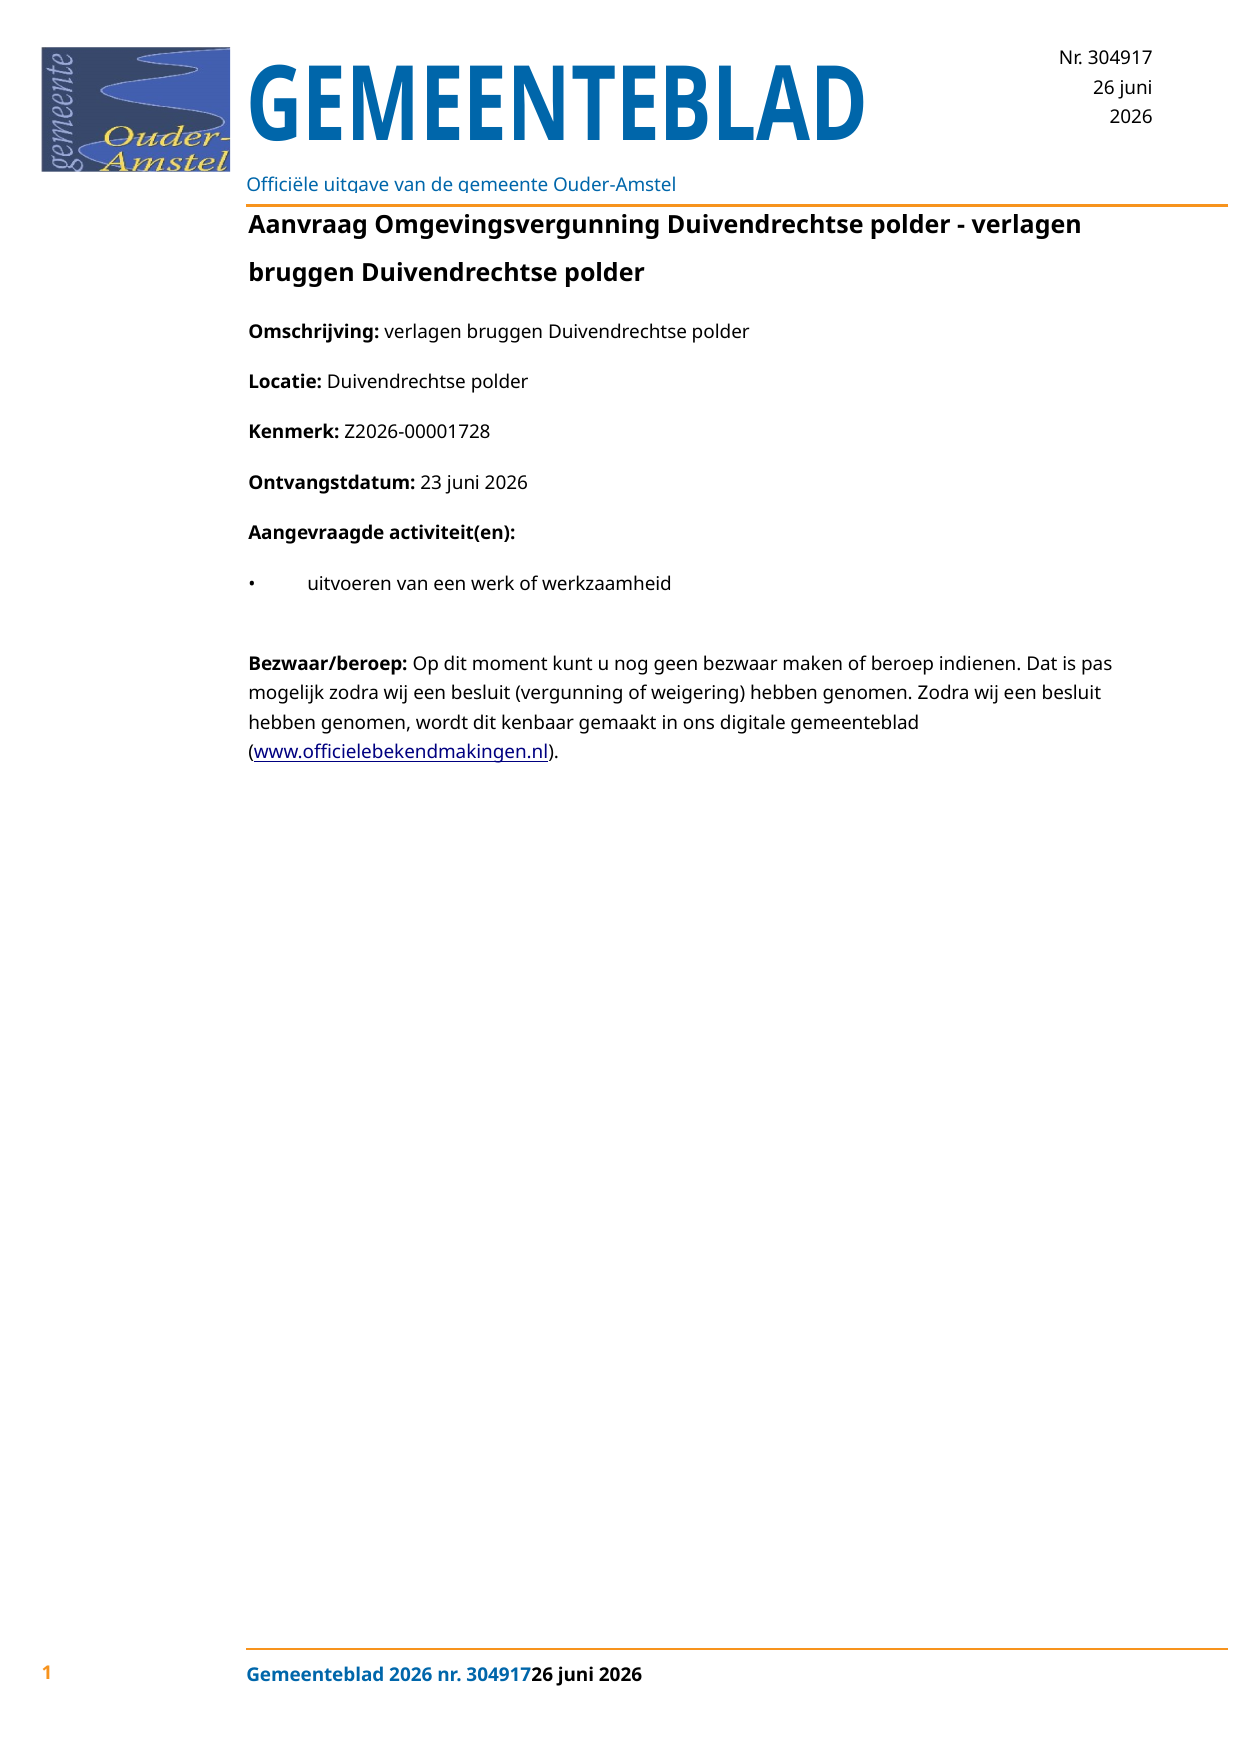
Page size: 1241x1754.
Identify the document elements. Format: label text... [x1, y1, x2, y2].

text Aangevraagde activiteit(en): [248, 519, 1152, 545]
text Aanvraag Omgevingsvergunning Duivendrechtse polder - verlagen bruggen Duivendrechtse polder [248, 207, 1152, 288]
list uitvoeren van een werk of werkzaamheid [248, 570, 1152, 596]
text Omschrijving: verlagen bruggen Duivendrechtse polder [248, 318, 1152, 344]
text Bezwaar/beroep: Op dit moment kunt u nog geen bezwaar maken of beroep indienen. Dat is pas mogelijk zodra wij een besluit (vergunning of weigering) hebben genomen. Zodra wij een besluit hebben genomen, wordt dit kenbaar gemaakt in ons digitale gemeenteblad (www.officielebekendmakingen.nl). [248, 650, 1152, 764]
text Kenmerk: Z2026-00001728 [248, 419, 1152, 444]
picture [41, 47, 231, 172]
text Locatie: Duivendrechtse polder [248, 368, 1152, 394]
text Ontvangstdatum: 23 juni 2026 [248, 469, 1152, 495]
